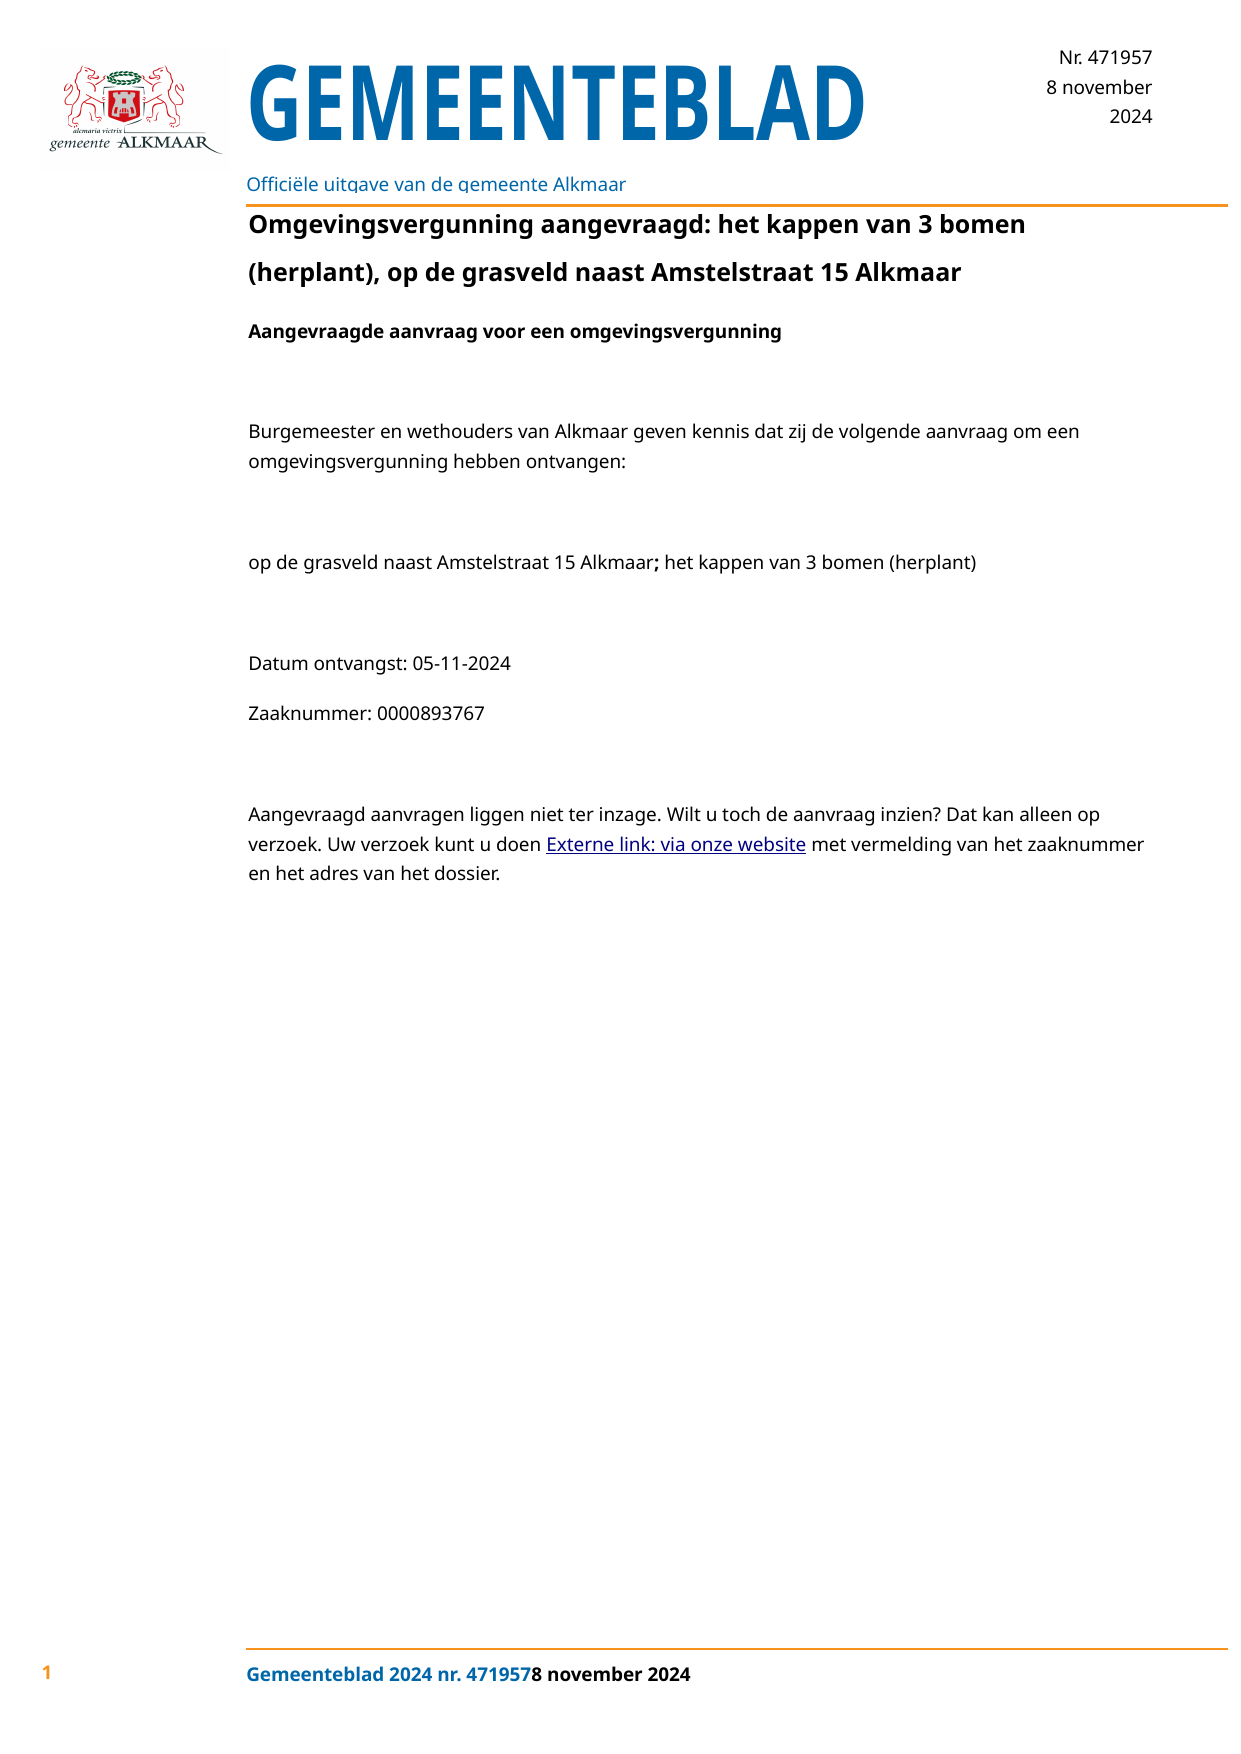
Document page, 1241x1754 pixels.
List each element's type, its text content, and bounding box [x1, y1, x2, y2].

text Aangevraagd aanvragen liggen niet ter inzage. Wilt u toch de aanvraag inzien? Dat kan alleen op verzoek. Uw verzoek kunt u doen Externe link: via onze website met vermelding van het zaaknummer en het adres van het dossier. [248, 801, 1152, 886]
text Omgevingsvergunning aangevraagd: het kappen van 3 bomen (herplant), op de grasveld naast Amstelstraat 15 Alkmaar [248, 207, 1152, 288]
text Datum ontvangst: 05-11-2024 [248, 650, 1152, 676]
text Zaaknummer: 0000893767 [248, 700, 1152, 726]
picture [41, 47, 231, 172]
text Aangevraagde aanvraag voor een omgevingsvergunning [248, 318, 1152, 344]
text op de grasveld naast Amstelstraat 15 Alkmaar; het kappen van 3 bomen (herplant) [248, 549, 1152, 575]
text Burgemeester en wethouders van Alkmaar geven kennis dat zij de volgende aanvraag om een omgevingsvergunning hebben ontvangen: [248, 419, 1152, 474]
